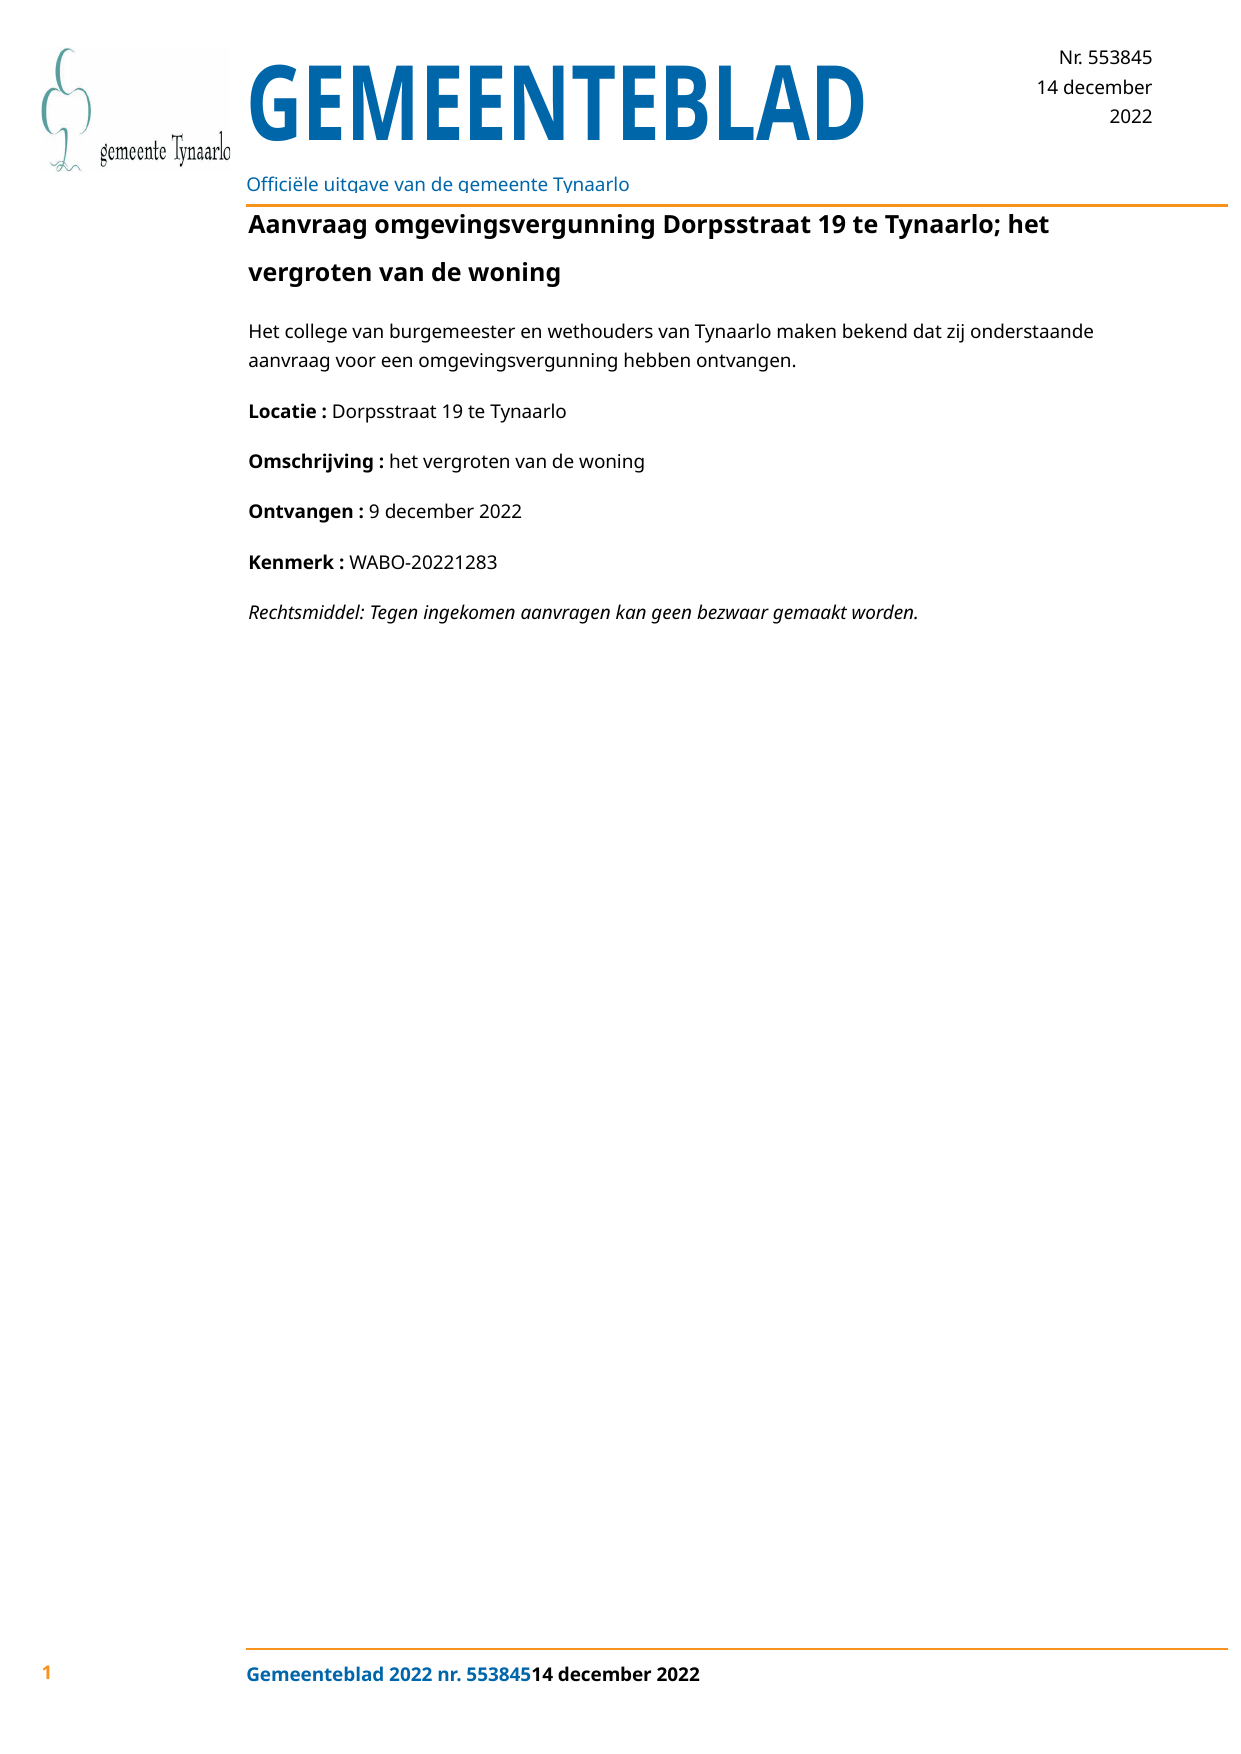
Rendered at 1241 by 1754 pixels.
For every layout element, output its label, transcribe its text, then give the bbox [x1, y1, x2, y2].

text Rechtsmiddel: Tegen ingekomen aanvragen kan geen bezwaar gemaakt worden. [248, 599, 1152, 625]
text Kenmerk : WABO-20221283 [248, 549, 1152, 575]
text Aanvraag omgevingsvergunning Dorpsstraat 19 te Tynaarlo; het vergroten van de woning [248, 207, 1152, 288]
text Locatie : Dorpsstraat 19 te Tynaarlo [248, 398, 1152, 424]
text Omschrijving : het vergroten van de woning [248, 448, 1152, 474]
picture [41, 47, 231, 172]
text Ontvangen : 9 december 2022 [248, 499, 1152, 524]
text Het college van burgemeester en wethouders van Tynaarlo maken bekend dat zij onderstaande aanvraag voor een omgevingsvergunning hebben ontvangen. [248, 318, 1152, 373]
